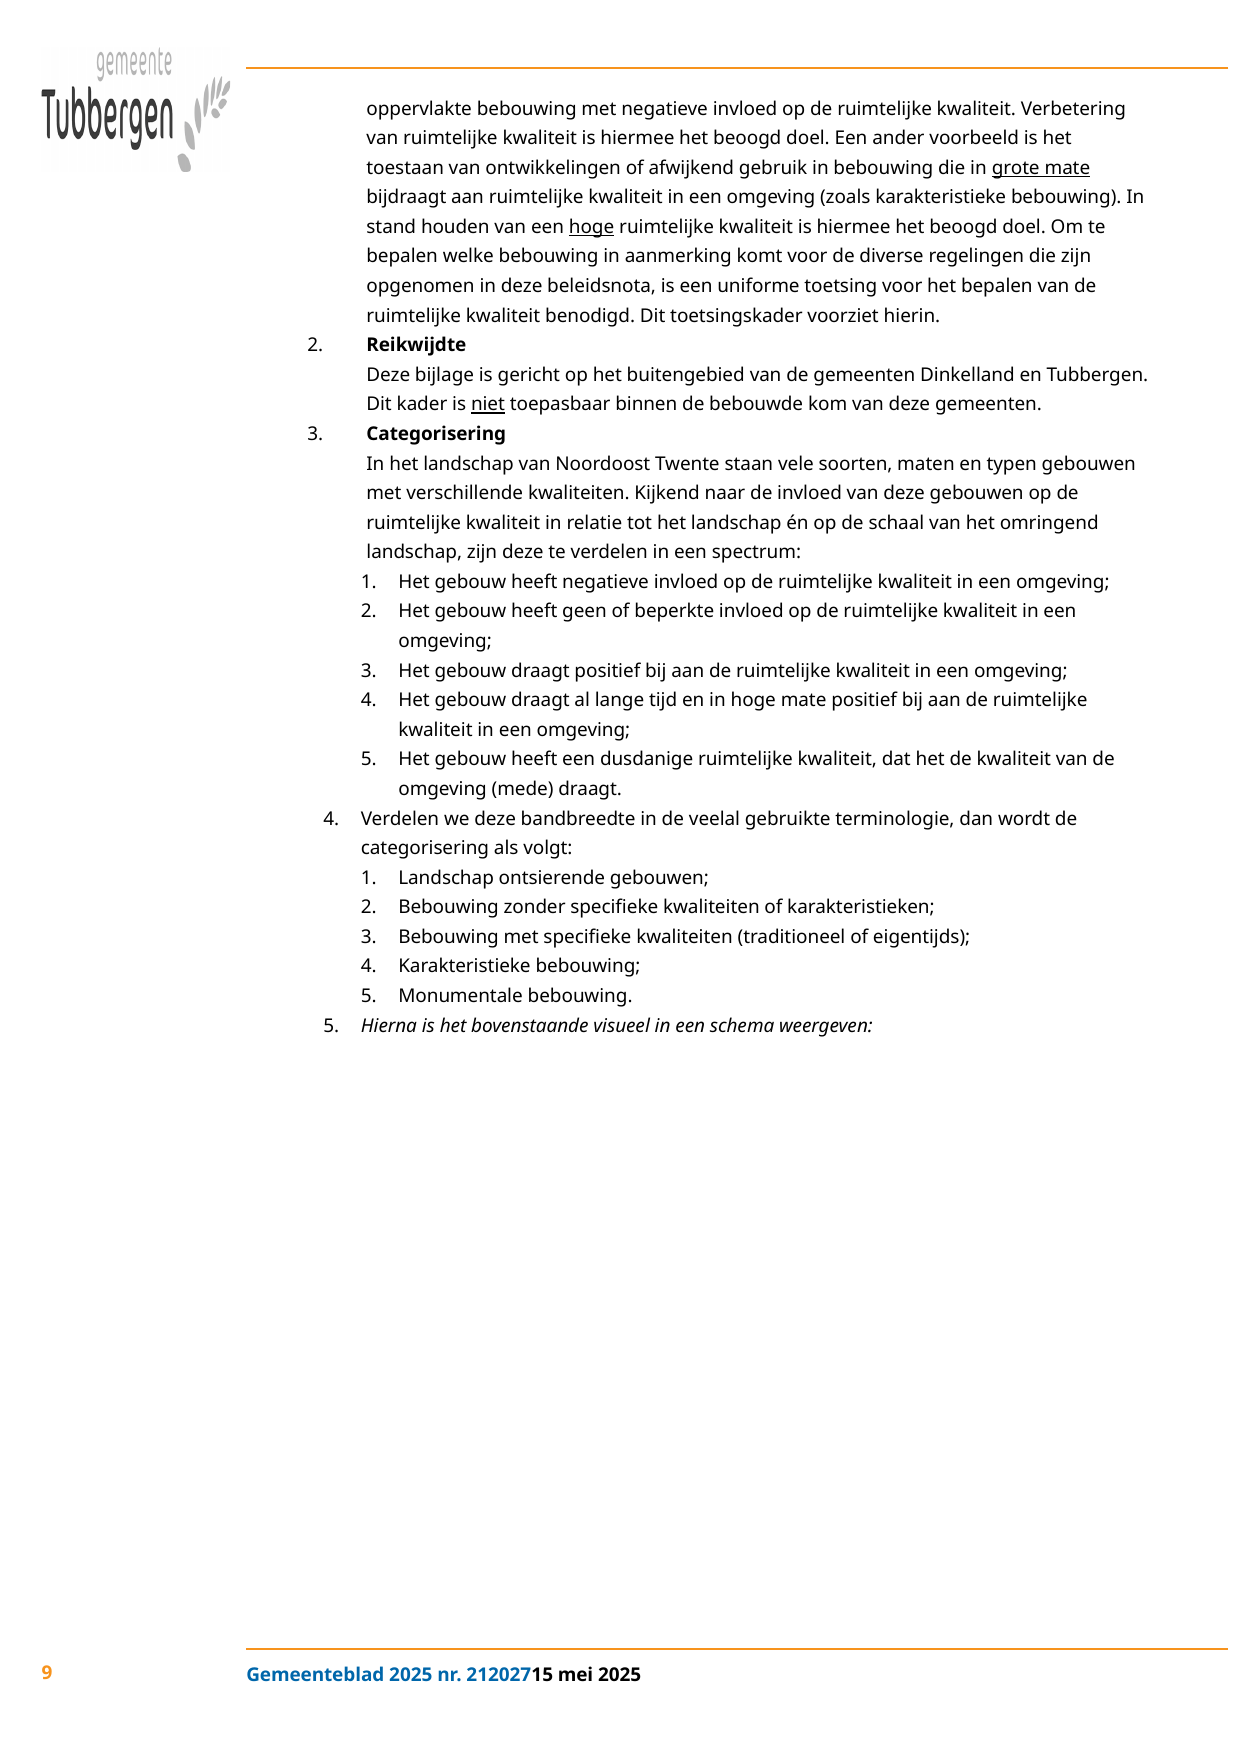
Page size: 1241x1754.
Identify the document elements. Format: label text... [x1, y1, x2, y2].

list Het gebouw heeft negatieve invloed op de ruimtelijke kwaliteit in een omgeving; [361, 568, 1152, 594]
list Hierna is het bovenstaande visueel in een schema weergeven: [323, 1012, 1152, 1038]
list Verdelen we deze bandbreedte in de veelal gebruikte terminologie, dan wordt de categorisering als volgt: [323, 805, 1152, 860]
list Bebouwing met specifieke kwaliteiten (traditioneel of eigentijds); [361, 923, 1152, 949]
picture [41, 47, 231, 172]
list Het gebouw heeft een dusdanige ruimtelijke kwaliteit, dat het de kwaliteit van de omgeving (mede) draagt. [361, 746, 1152, 801]
list Het gebouw heeft geen of beperkte invloed op de ruimtelijke kwaliteit in een omgeving; [361, 598, 1152, 653]
list oppervlakte bebouwing met negatieve invloed op de ruimtelijke kwaliteit. Verbetering van ruimtelijke kwaliteit is hiermee het beoogd doel. Een ander voorbeeld is het toestaan van ontwikkelingen of afwijkend gebruik in bebouwing die in grote mate bijdraagt aan ruimtelijke kwaliteit in een omgeving (zoals karakteristieke bebouwing). In stand houden van een hoge ruimtelijke kwaliteit is hiermee het beoogd doel. Om te bepalen welke bebouwing in aanmerking komt voor de diverse regelingen die zijn opgenomen in deze beleidsnota, is een uniforme toetsing voor het bepalen van de ruimtelijke kwaliteit benodigd. Dit toetsingskader voorziet hierin. [307, 95, 1152, 328]
list Monumentale bebouwing. [361, 982, 1152, 1008]
list Het gebouw draagt positief bij aan de ruimtelijke kwaliteit in een omgeving; [361, 657, 1152, 683]
list Karakteristieke bebouwing; [361, 953, 1152, 978]
list Deze bijlage is gericht op het buitengebied van de gemeenten Dinkelland en Tubbergen. Dit kader is niet toepasbaar binnen de bebouwde kom van deze gemeenten. [307, 361, 1152, 416]
list Categorisering [307, 420, 1152, 446]
list Het gebouw draagt al lange tijd en in hoge mate positief bij aan de ruimtelijke kwaliteit in een omgeving; [361, 686, 1152, 742]
list Landschap ontsierende gebouwen; [361, 864, 1152, 890]
list Bebouwing zonder specifieke kwaliteiten of karakteristieken; [361, 893, 1152, 919]
list In het landschap van Noordoost Twente staan vele soorten, maten en typen gebouwen met verschillende kwaliteiten. Kijkend naar de invloed van deze gebouwen op de ruimtelijke kwaliteit in relatie tot het landschap én op de schaal van het omringend landschap, zijn deze te verdelen in een spectrum: [307, 450, 1152, 564]
list Reikwijdte [307, 331, 1152, 357]
